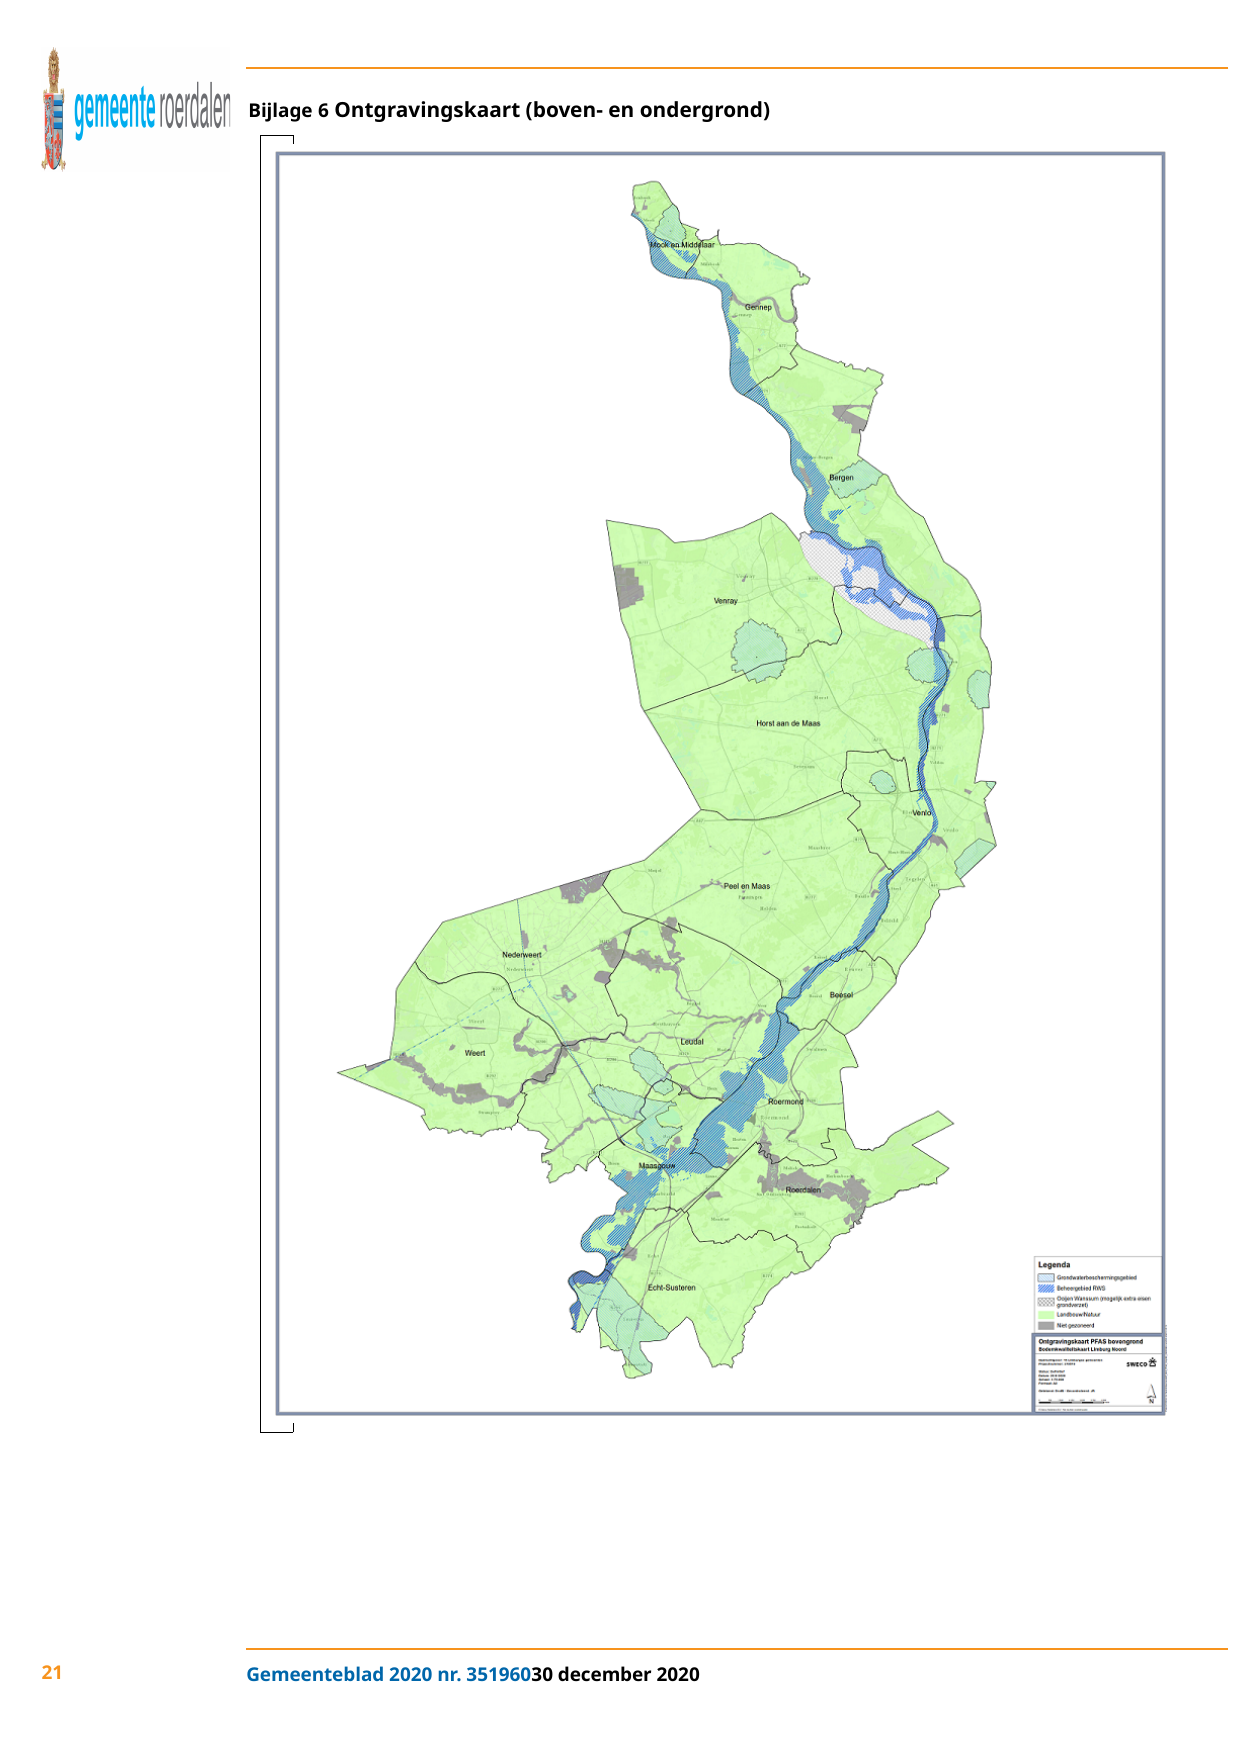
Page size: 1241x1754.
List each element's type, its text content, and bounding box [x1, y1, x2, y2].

picture [41, 47, 231, 172]
picture [268, 144, 1173, 1423]
text Bijlage 6 Ontgravingskaart (boven- en ondergrond) [248, 95, 1152, 123]
